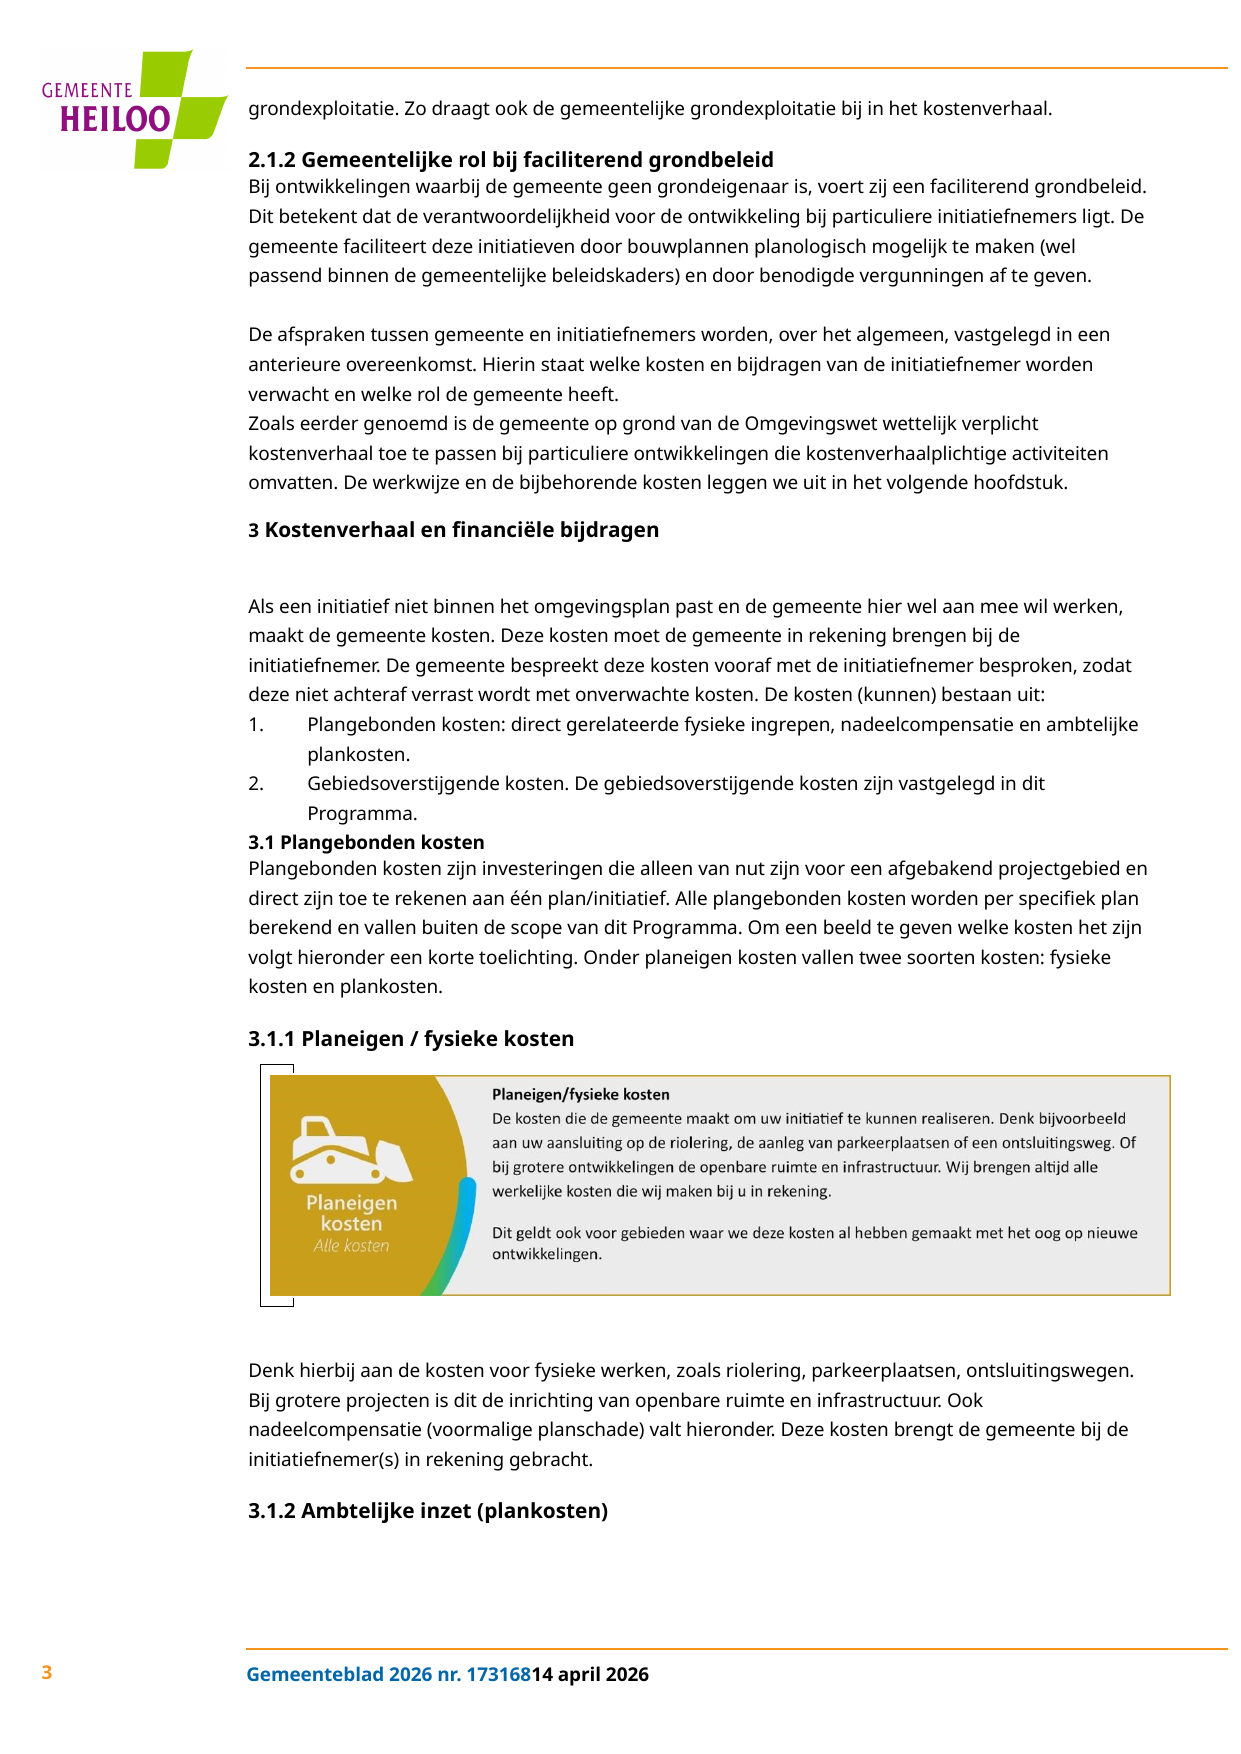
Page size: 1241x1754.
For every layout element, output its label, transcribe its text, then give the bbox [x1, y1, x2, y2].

text 3.1.1 Planeigen / fysieke kosten [248, 1024, 1152, 1052]
text Plangebonden kosten zijn investeringen die alleen van nut zijn voor een afgebakend projectgebied en direct zijn toe te rekenen aan één plan/initiatief. Alle plangebonden kosten worden per specifiek plan berekend en vallen buiten de scope van dit Programma. Om een beeld te geven welke kosten het zijn volgt hieronder een korte toelichting. Onder planeigen kosten vallen twee soorten kosten: fysieke kosten en plankosten. [248, 855, 1152, 999]
text grondexploitatie. Zo draagt ook de gemeentelijke grondexploitatie bij in het kostenverhaal. [248, 95, 1152, 121]
text 3.1 Plangebonden kosten [248, 829, 1152, 855]
text De afspraken tussen gemeente en initiatiefnemers worden, over het algemeen, vastgelegd in een anterieure overeenkomst. Hierin staat welke kosten en bijdragen van de initiatiefnemer worden verwacht en welke rol de gemeente heeft. [248, 322, 1152, 406]
text 3.1.2 Ambtelijke inzet (plankosten) [248, 1497, 1152, 1525]
picture [41, 47, 231, 172]
list Gebiedsoverstijgende kosten. De gebiedsoverstijgende kosten zijn vastgelegd in dit Programma. [248, 770, 1152, 826]
text 2.1.2 Gemeentelijke rol bij faciliterend grondbeleid [248, 145, 1152, 174]
text Zoals eerder genoemd is de gemeente op grond van de Omgevingswet wettelijk verplicht kostenverhaal toe te passen bij particuliere ontwikkelingen die kostenverhaalplichtige activiteiten omvatten. De werkwijze en de bijbehorende kosten leggen we uit in het volgende hoofdstuk. [248, 410, 1152, 495]
text Bij ontwikkelingen waarbij de gemeente geen grondeigenaar is, voert zij een faciliterend grondbeleid. Dit betekent dat de verantwoordelijkheid voor de ontwikkeling bij particuliere initiatiefnemers ligt. De gemeente faciliteert deze initiatieven door bouwplannen planologisch mogelijk te maken (wel passend binnen de gemeentelijke beleidskaders) en door benodigde vergunningen af te geven. [248, 174, 1152, 288]
list Plangebonden kosten: direct gerelateerde fysieke ingrepen, nadeelcompensatie en ambtelijke plankosten. [248, 711, 1152, 766]
picture [268, 1073, 1173, 1298]
text 3 Kostenverhaal en financiële bijdragen [248, 515, 1152, 543]
text Als een initiatief niet binnen het omgevingsplan past en de gemeente hier wel aan mee wil werken, maakt de gemeente kosten. Deze kosten moet de gemeente in rekening brengen bij de initiatiefnemer. De gemeente bespreekt deze kosten vooraf met de initiatiefnemer besproken, zodat deze niet achteraf verrast wordt met onverwachte kosten. De kosten (kunnen) bestaan uit: [248, 593, 1152, 707]
text Denk hierbij aan de kosten voor fysieke werken, zoals riolering, parkeerplaatsen, ontsluitingswegen. Bij grotere projecten is dit de inrichting van openbare ruimte en infrastructuur. Ook nadeelcompensatie (voormalige planschade) valt hieronder. Deze kosten brengt de gemeente bij de initiatiefnemer(s) in rekening gebracht. [248, 1357, 1152, 1472]
